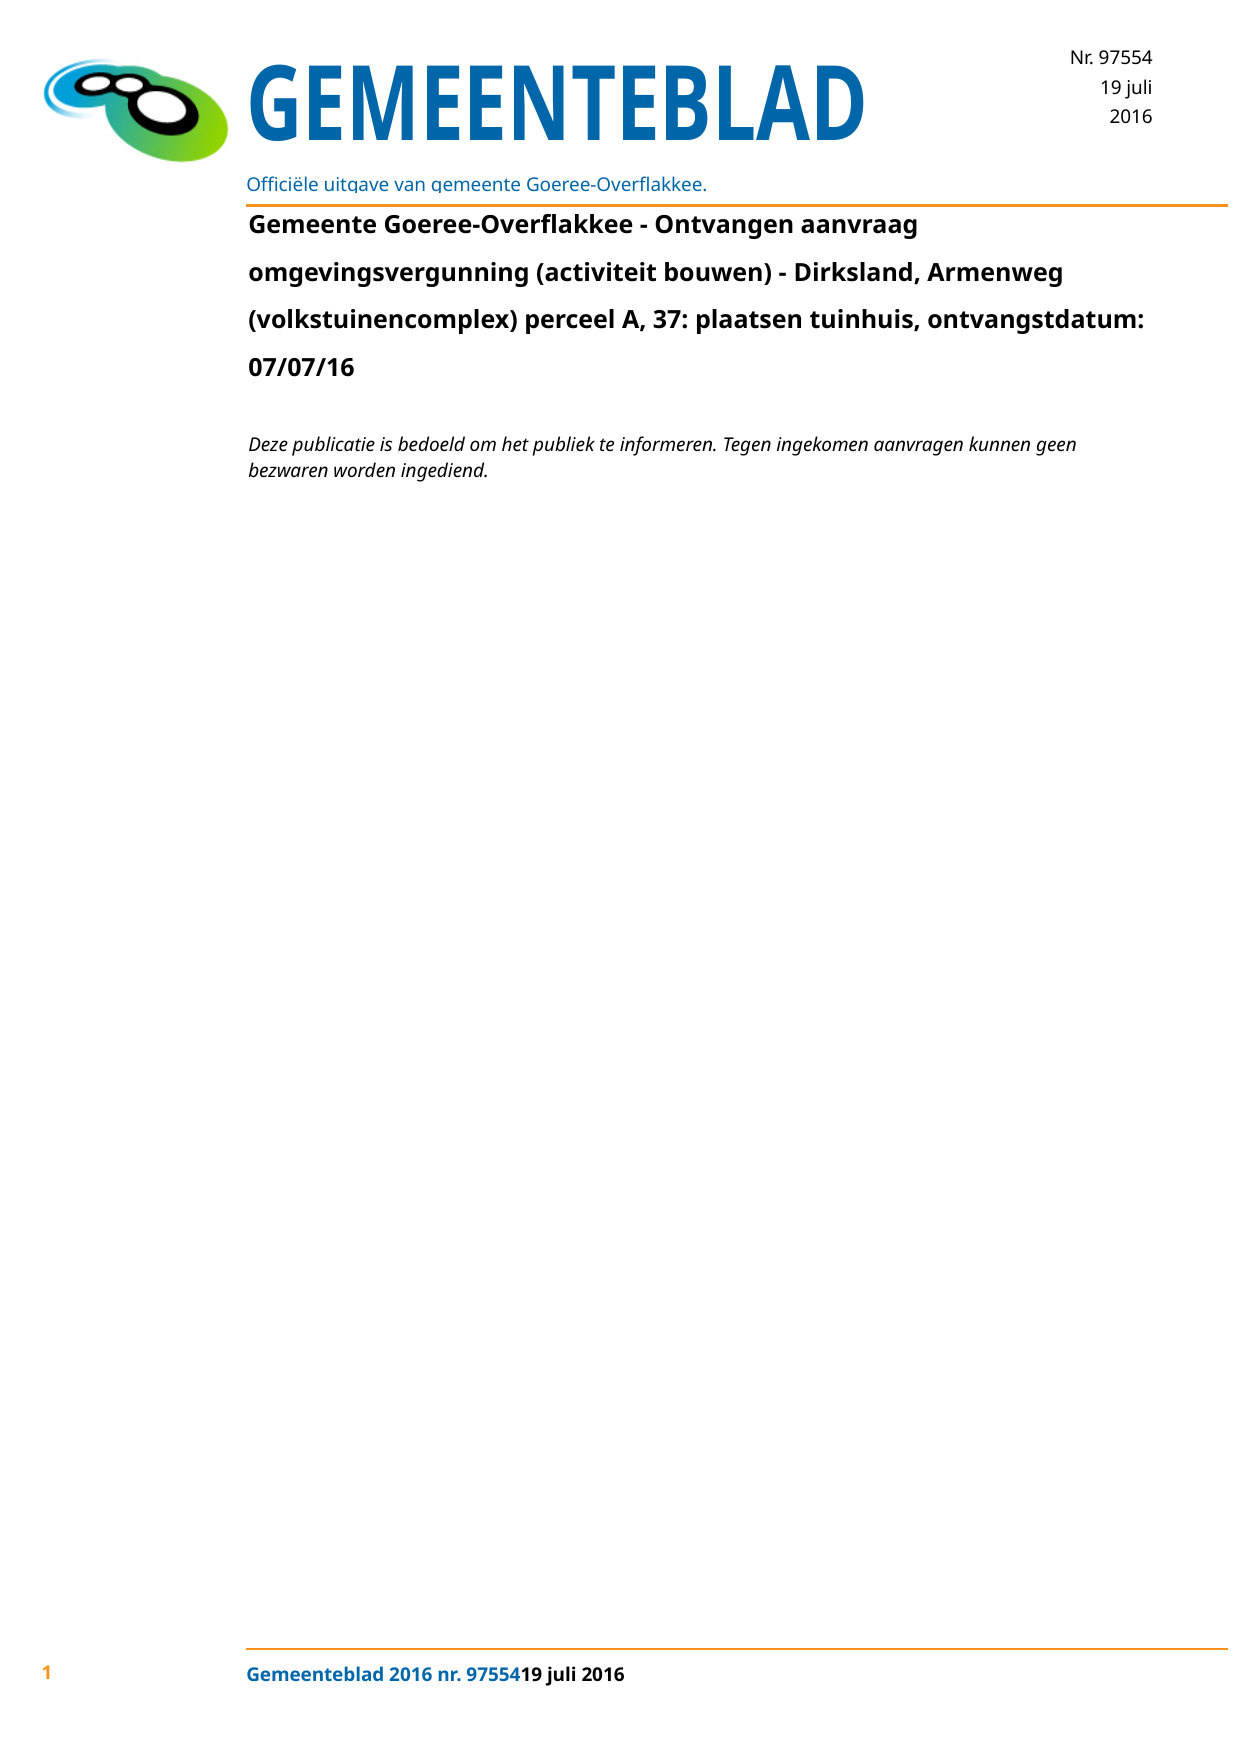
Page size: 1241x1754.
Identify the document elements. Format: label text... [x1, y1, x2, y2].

text Deze publicatie is bedoeld om het publiek te informeren. Tegen ingekomen aanvragen kunnen geen bezwaren worden ingediend. [248, 431, 1152, 483]
picture [41, 47, 231, 172]
text Gemeente Goeree-Overflakkee - Ontvangen aanvraag omgevingsvergunning (activiteit bouwen) - Dirksland, Armenweg (volkstuinencomplex) perceel A, 37: plaatsen tuinhuis, ontvangstdatum: 07/07/16 [248, 207, 1152, 384]
